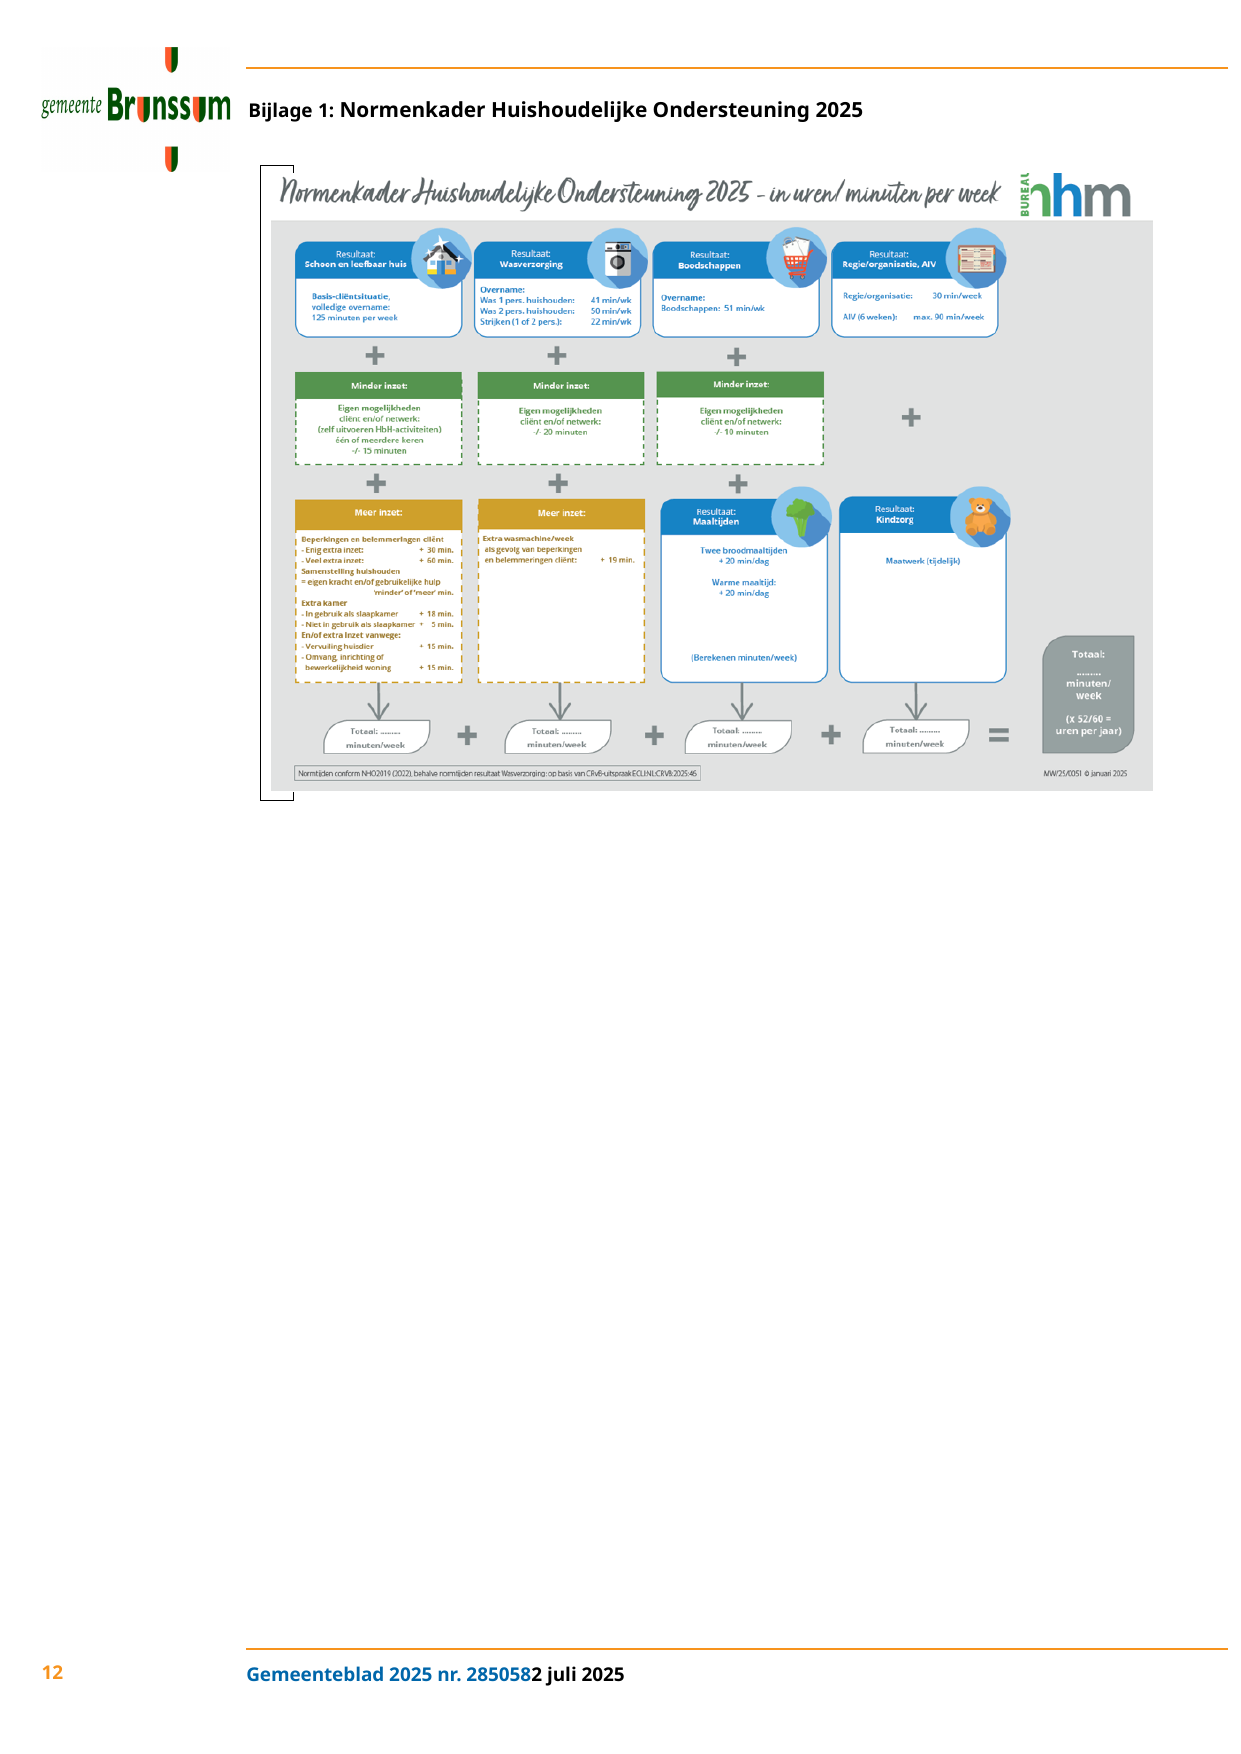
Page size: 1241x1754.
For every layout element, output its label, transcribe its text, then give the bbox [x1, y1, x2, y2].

picture [41, 47, 231, 172]
picture [268, 173, 1155, 792]
text Bijlage 1: Normenkader Huishoudelijke Ondersteuning 2025 [248, 95, 1152, 123]
